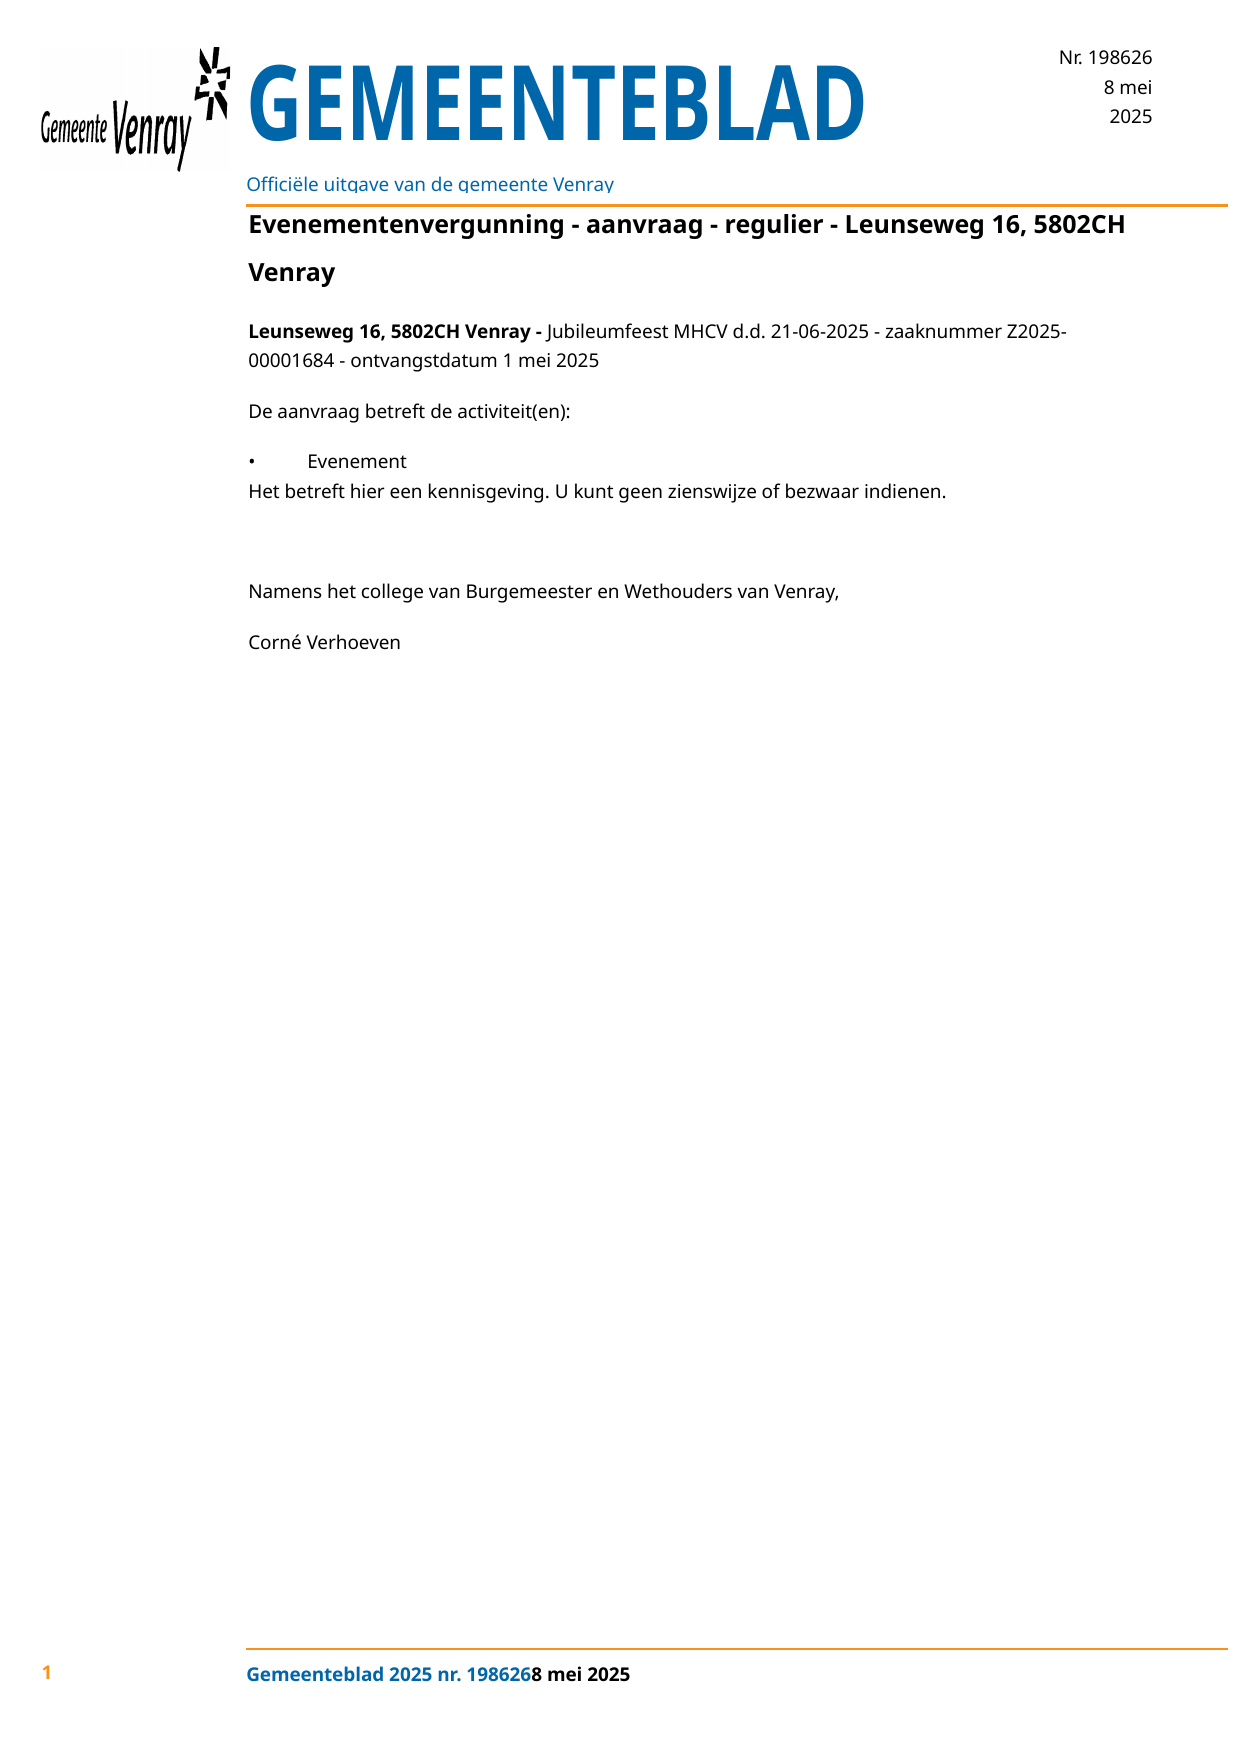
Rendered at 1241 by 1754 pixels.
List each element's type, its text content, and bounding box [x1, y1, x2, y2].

text Evenementenvergunning - aanvraag - regulier - Leunseweg 16, 5802CH Venray [248, 207, 1152, 288]
text Het betreft hier een kennisgeving. U kunt geen zienswijze of bezwaar indienen. [248, 478, 1152, 504]
text De aanvraag betreft de activiteit(en): [248, 398, 1152, 424]
picture [41, 47, 231, 172]
list Evenement [248, 448, 1152, 474]
text Corné Verhoeven [248, 629, 1152, 655]
text Namens het college van Burgemeester en Wethouders van Venray, [248, 579, 1152, 604]
text Leunseweg 16, 5802CH Venray - Jubileumfeest MHCV d.d. 21-06-2025 - zaaknummer Z2025-00001684 - ontvangstdatum 1 mei 2025 [248, 318, 1152, 373]
